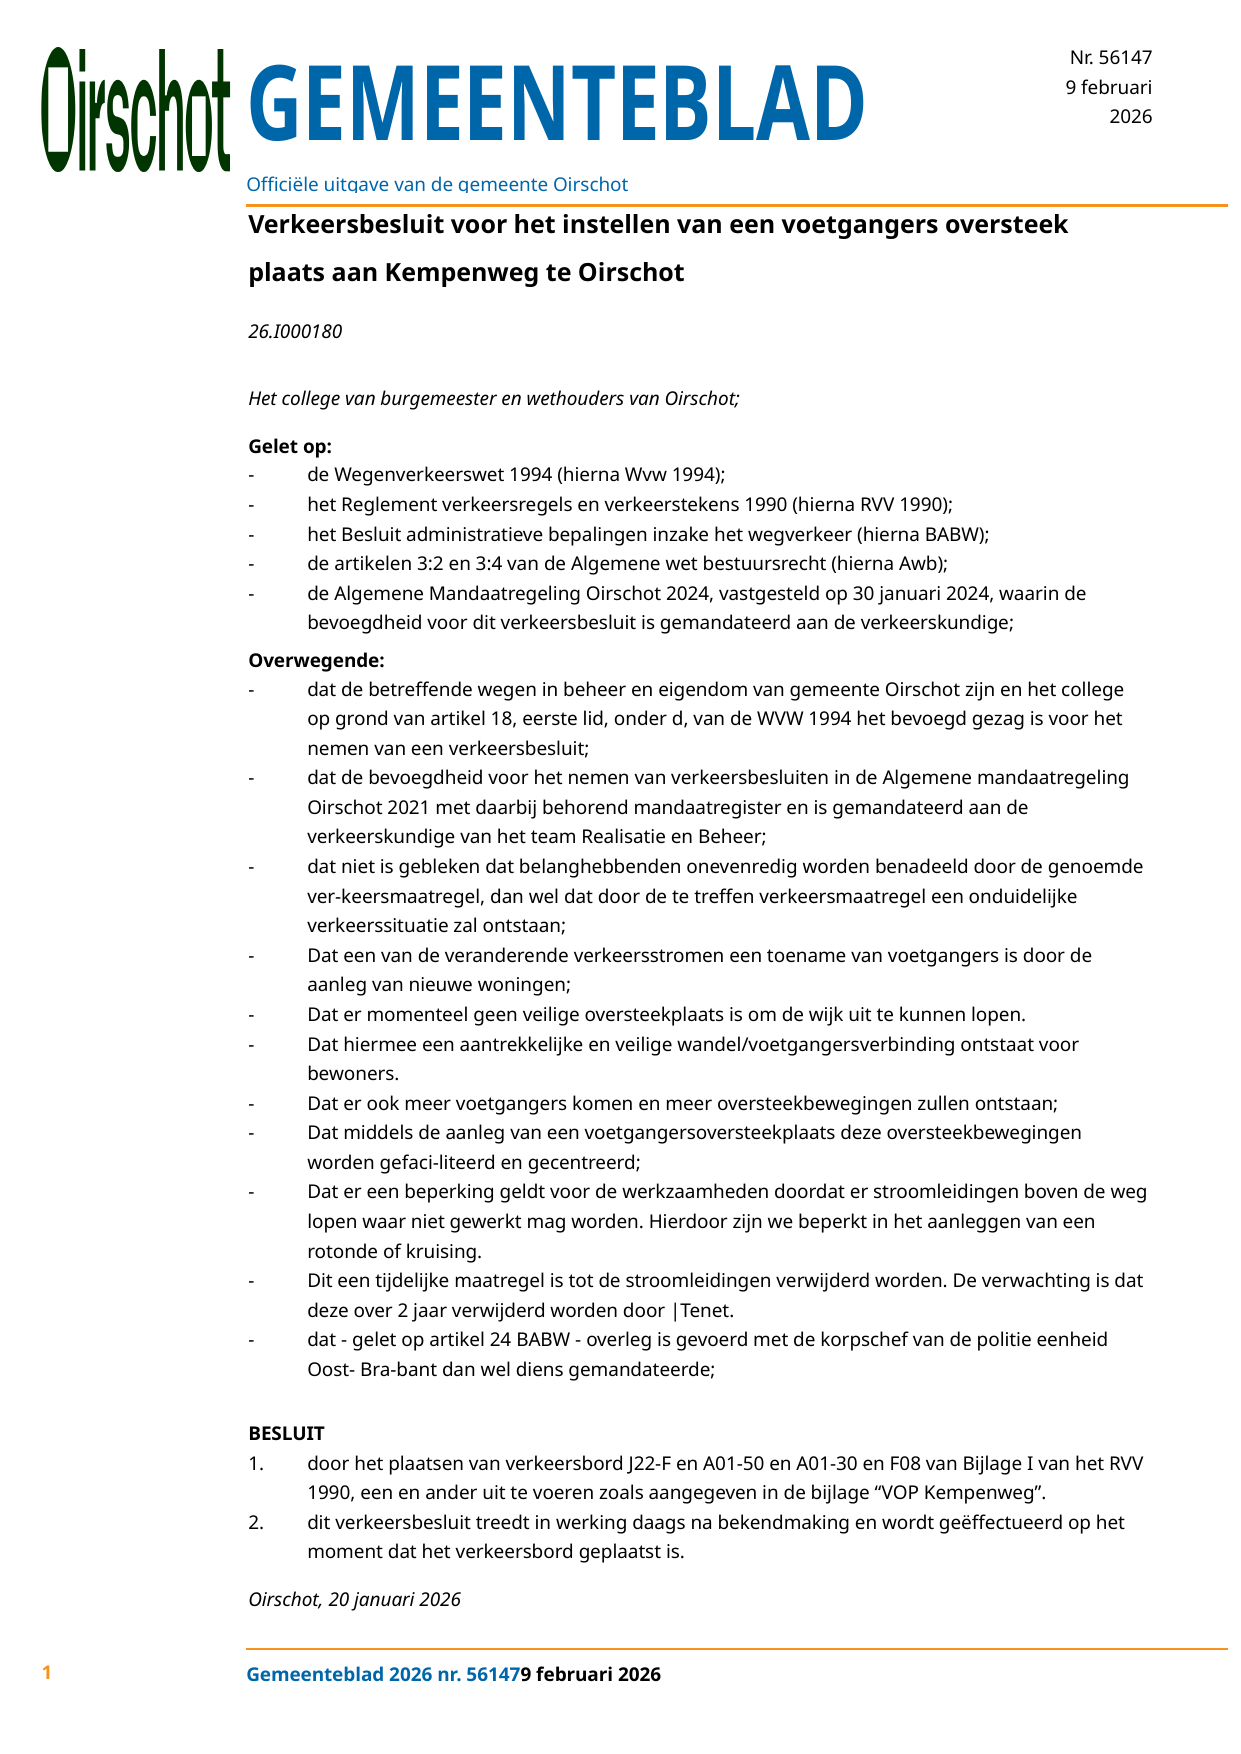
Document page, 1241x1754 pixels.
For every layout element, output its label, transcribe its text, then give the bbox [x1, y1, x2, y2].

list de Wegenverkeerswet 1994 (hierna Wvw 1994); [248, 462, 1152, 487]
text Oirschot, 20 januari 2026 [248, 1586, 1152, 1612]
list het Reglement verkeersregels en verkeerstekens 1990 (hierna RVV 1990); [248, 491, 1152, 517]
list de Algemene Mandaatregeling Oirschot 2024, vastgesteld op 30 januari 2024, waarin de bevoegdheid voor dit verkeersbesluit is gemandateerd aan de verkeerskundige; [248, 580, 1152, 635]
list dat de bevoegdheid voor het nemen van verkeersbesluiten in de Algemene mandaatregeling Oirschot 2021 met daarbij behorend mandaatregister en is gemandateerd aan de verkeerskundige van het team Realisatie en Beheer; [248, 764, 1152, 849]
list Dat er momenteel geen veilige oversteekplaats is om de wijk uit te kunnen lopen. [248, 1001, 1152, 1027]
text Overwegende: [248, 647, 1152, 673]
list Dat een van de veranderende verkeersstromen een toename van voetgangers is door de aanleg van nieuwe woningen; [248, 942, 1152, 997]
list de artikelen 3:2 en 3:4 van de Algemene wet bestuursrecht (hierna Awb); [248, 550, 1152, 576]
list door het plaatsen van verkeersbord J22-F en A01-50 en A01-30 en F08 van Bijlage I van het RVV 1990, een en ander uit te voeren zoals aangegeven in de bijlage “VOP Kempenweg”. [248, 1450, 1152, 1505]
text BESLUIT [248, 1420, 1152, 1446]
list het Besluit administratieve bepalingen inzake het wegverkeer (hierna BABW); [248, 521, 1152, 546]
text Het college van burgemeester en wethouders van Oirschot; [248, 386, 1152, 411]
text 26.I000180 [248, 318, 1152, 344]
list Dat er een beperking geldt voor de werkzaamheden doordat er stroomleidingen boven de weg lopen waar niet gewerkt mag worden. Hierdoor zijn we beperkt in het aanleggen van een rotonde of kruising. [248, 1179, 1152, 1263]
list dat de betreffende wegen in beheer en eigendom van gemeente Oirschot zijn en het college op grond van artikel 18, eerste lid, onder d, van de WVW 1994 het bevoegd gezag is voor het nemen van een verkeersbesluit; [248, 676, 1152, 761]
list dat - gelet op artikel 24 BABW - overleg is gevoerd met de korpschef van de politie eenheid Oost- Bra-bant dan wel diens gemandateerde; [248, 1327, 1152, 1382]
list dit verkeersbesluit treedt in werking daags na bekendmaking en wordt geëffectueerd op het moment dat het verkeersbord geplaatst is. [248, 1509, 1152, 1564]
picture [41, 47, 231, 172]
list Dit een tijdelijke maatregel is tot de stroomleidingen verwijderd worden. De verwachting is dat deze over 2 jaar verwijderd worden door |Tenet. [248, 1267, 1152, 1323]
list Dat er ook meer voetgangers komen en meer oversteekbewegingen zullen ontstaan; [248, 1090, 1152, 1116]
list Dat hiermee een aantrekkelijke en veilige wandel/voetgangersverbinding ontstaat voor bewoners. [248, 1031, 1152, 1086]
list dat niet is gebleken dat belanghebbenden onevenredig worden benadeeld door de genoemde ver-keersmaatregel, dan wel dat door de te treffen verkeersmaatregel een onduidelijke verkeerssituatie zal ontstaan; [248, 853, 1152, 938]
text Gelet op: [248, 433, 1152, 459]
list Dat middels de aanleg van een voetgangersoversteekplaats deze oversteekbewegingen worden gefaci-liteerd en gecentreerd; [248, 1119, 1152, 1175]
text Verkeersbesluit voor het instellen van een voetgangers oversteek plaats aan Kempenweg te Oirschot [248, 207, 1152, 288]
